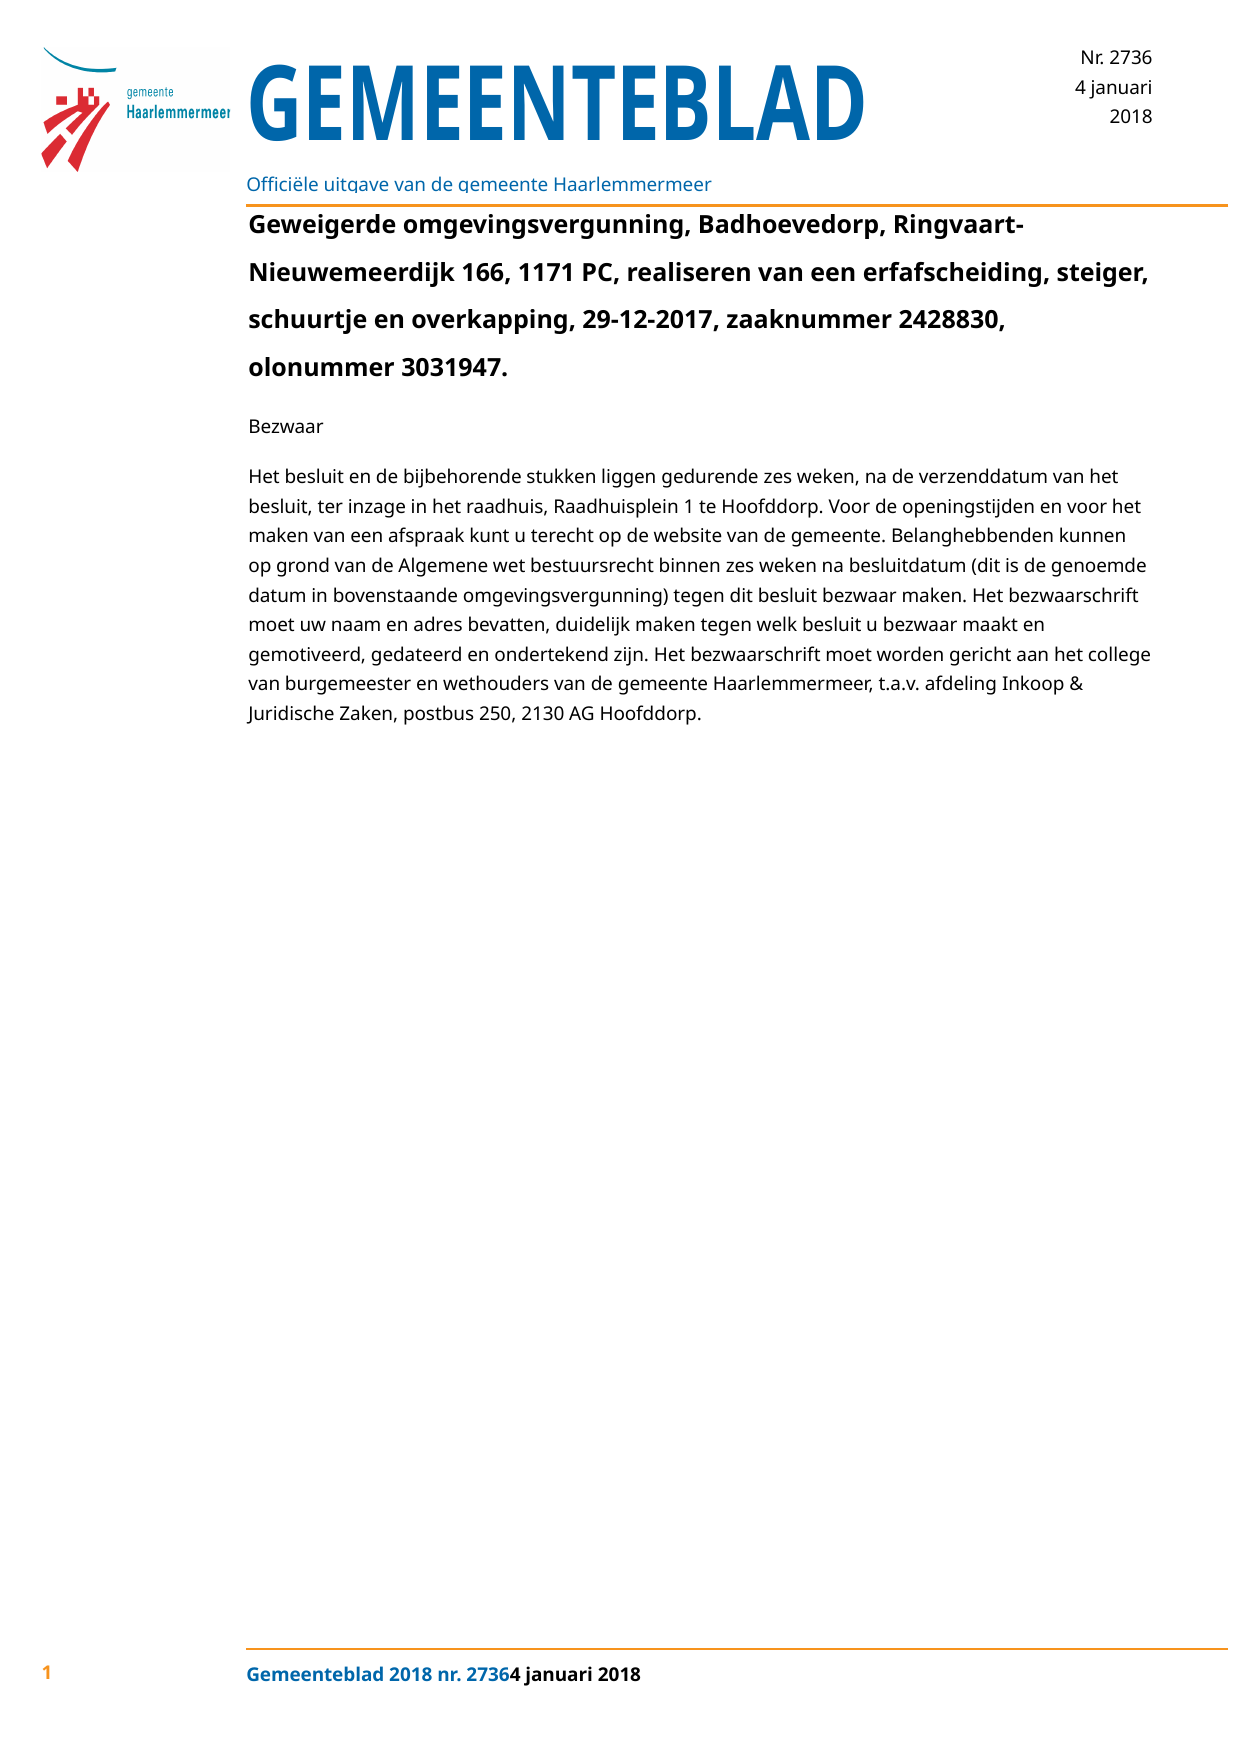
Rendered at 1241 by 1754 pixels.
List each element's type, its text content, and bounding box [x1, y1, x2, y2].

text Het besluit en de bijbehorende stukken liggen gedurende zes weken, na de verzenddatum van het besluit, ter inzage in het raadhuis, Raadhuisplein 1 te Hoofddorp. Voor de openingstijden en voor het maken van een afspraak kunt u terecht op de website van de gemeente. Belanghebbenden kunnen op grond van de Algemene wet bestuursrecht binnen zes weken na besluitdatum (dit is de genoemde datum in bovenstaande omgevingsvergunning) tegen dit besluit bezwaar maken. Het bezwaarschrift moet uw naam en adres bevatten, duidelijk maken tegen welk besluit u bezwaar maakt en gemotiveerd, gedateerd en ondertekend zijn. Het bezwaarschrift moet worden gericht aan het college van burgemeester en wethouders van de gemeente Haarlemmermeer, t.a.v. afdeling Inkoop & Juridische Zaken, postbus 250, 2130 AG Hoofddorp. [248, 463, 1152, 726]
text Bezwaar [248, 413, 1152, 439]
text Geweigerde omgevingsvergunning, Badhoevedorp, Ringvaart- Nieuwemeerdijk 166, 1171 PC, realiseren van een erfafscheiding, steiger, schuurtje en overkapping, 29-12-2017, zaaknummer 2428830, olonummer 3031947. [248, 207, 1152, 384]
picture [41, 47, 231, 172]
